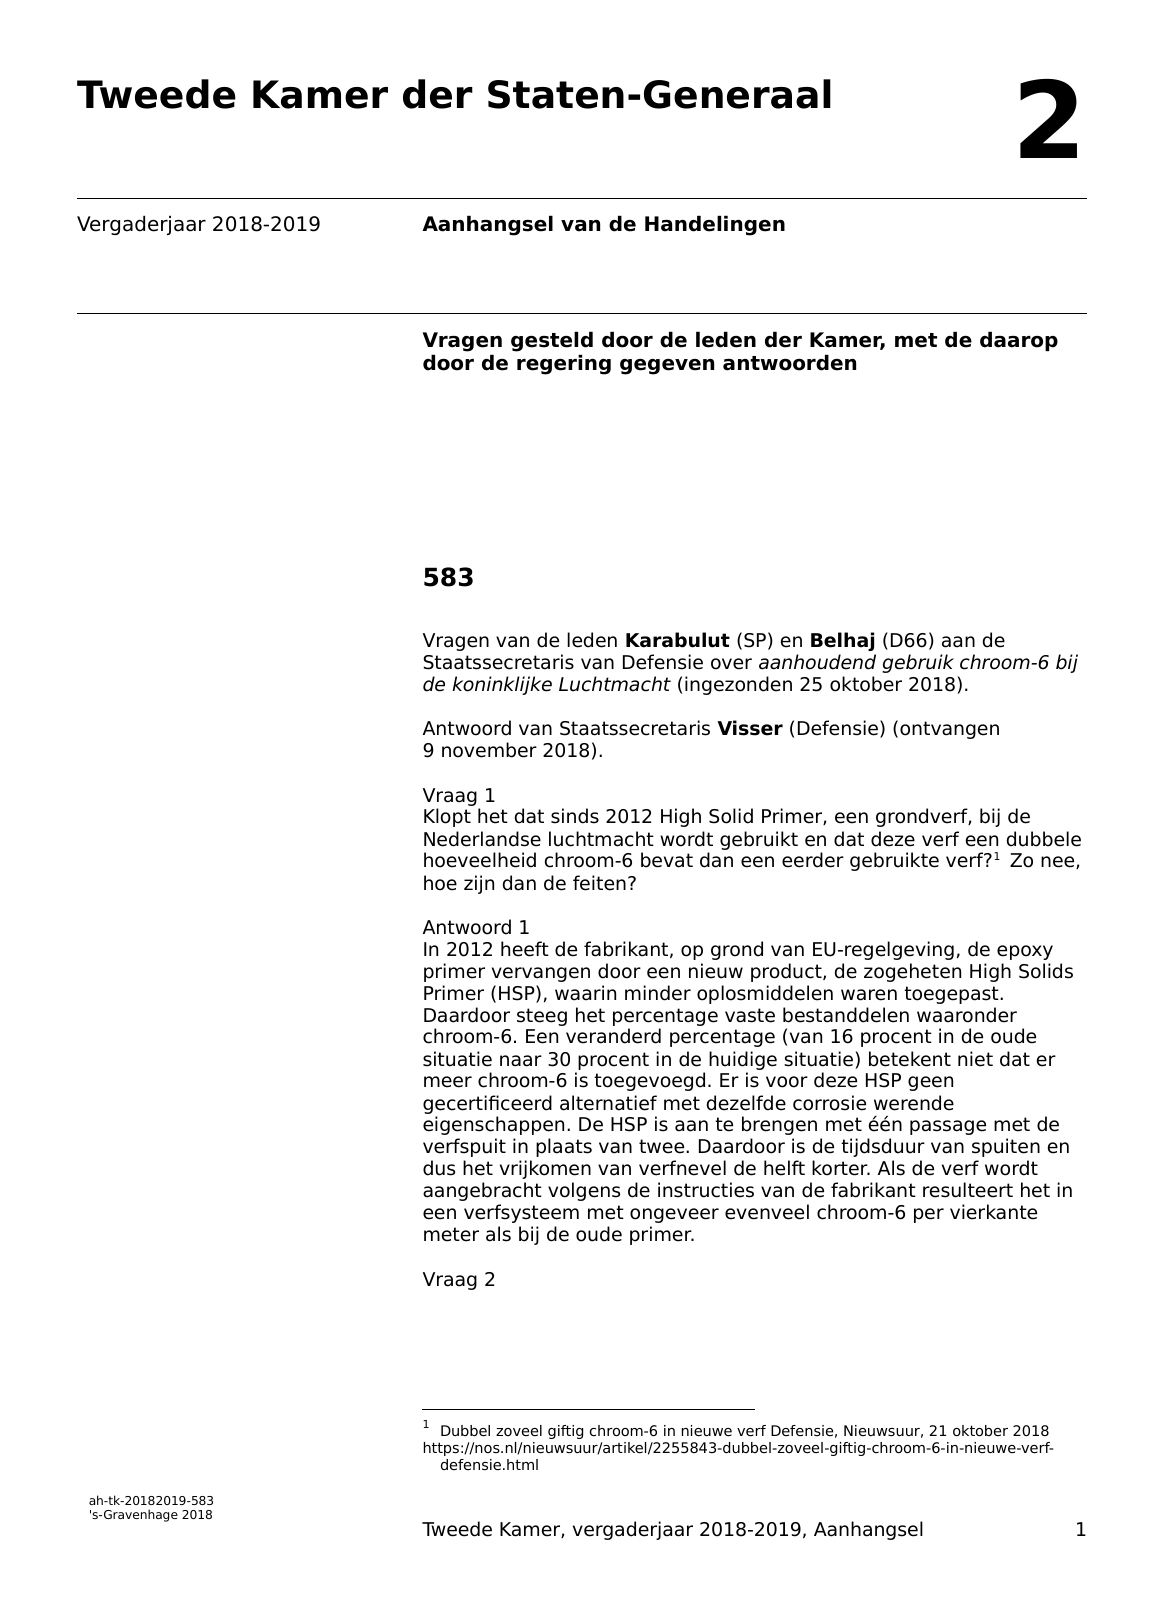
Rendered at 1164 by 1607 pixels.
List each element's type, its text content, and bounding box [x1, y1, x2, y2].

text Dubbel zoveel giftig chroom-6 in nieuwe verf Defensie, Nieuwsuur, 21 oktober 2018 [422, 1418, 1087, 1441]
text 583 [422, 563, 1087, 592]
text Vraag 2 [422, 1268, 1087, 1290]
text Vragen van de leden Karabulut (SP) en Belhaj (D66) aan de Staatssecretaris van Defensie over aanhoudend gebruik chroom-6 bij de koninklijke Luchtmacht (ingezonden 25 oktober 2018). [422, 630, 1087, 696]
table_header Tweede Kamer der Staten-Generaal [77, 59, 886, 198]
table_cell [77, 314, 422, 375]
text Vraag 1 [422, 784, 1087, 806]
text Antwoord 1 [422, 917, 1087, 938]
table_cell Vergaderjaar 2018-2019 [77, 199, 422, 313]
text Antwoord van Staatssecretaris Visser (Defensie) (ontvangen 9 november 2018). [422, 718, 1087, 762]
table_header 2 [886, 59, 1087, 198]
text Klopt het dat sinds 2012 High Solid Primer, een grondverf, bij de Nederlandse luchtmacht wordt gebruikt en dat deze verf een dubbele hoeveelheid chroom-6 bevat dan een eerder gebruikte verf? Zo nee, hoe zijn dan de feiten? [422, 806, 1087, 894]
text In 2012 heeft de fabrikant, op grond van EU-regelgeving, de epoxy primer vervangen door een nieuw product, de zogeheten High Solids Primer (HSP), waarin minder oplosmiddelen waren toegepast. Daardoor steeg het percentage vaste bestanddelen waaronder chroom-6. Een veranderd percentage (van 16 procent in de oude situatie naar 30 procent in de huidige situatie) betekent niet dat er meer chroom-6 is toegevoegd. Er is voor deze HSP geen gecertificeerd alternatief met dezelfde corrosie werende eigenschappen. De HSP is aan te brengen met één passage met de verfspuit in plaats van twee. Daardoor is de tijdsduur van spuiten en dus het vrijkomen van verfnevel de helft korter. Als de verf wordt aangebracht volgens de instructies van de fabrikant resulteert het in een verfsysteem met ongeveer evenveel chroom-6 per vierkante meter als bij de oude primer. [422, 938, 1087, 1246]
text ah-tk-20182019-583 [88, 1494, 323, 1508]
table_cell Vragen gesteld door de leden der Kamer, met de daarop door de regering gegeven antwoorden [422, 314, 1087, 375]
table_cell Aanhangsel van de Handelingen [422, 199, 1087, 313]
text https://nos.nl/nieuwsuur/artikel/2255843-dubbel-zoveel-giftig-chroom-6-in-nieuwe-verf-defensie.html [422, 1441, 1087, 1474]
text 's-Gravenhage 2018 [88, 1508, 323, 1522]
